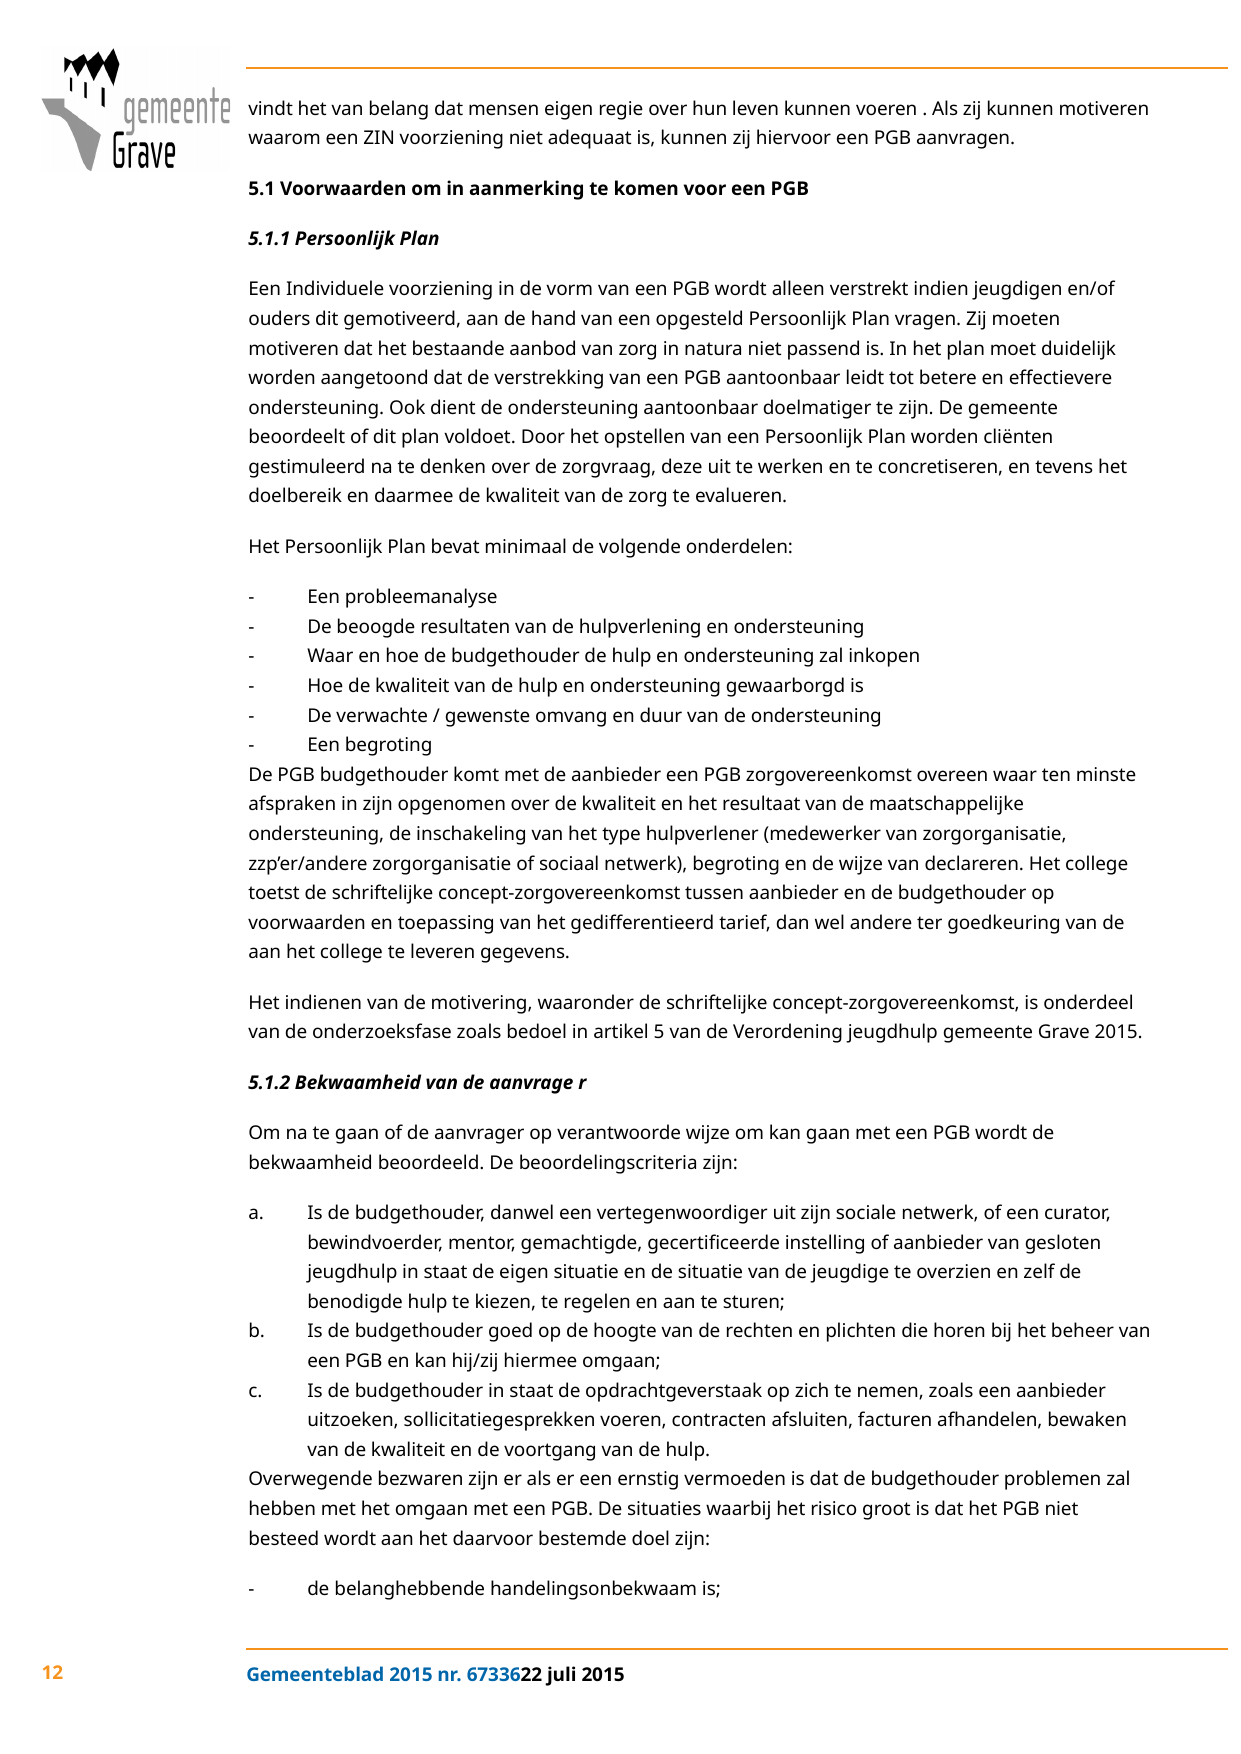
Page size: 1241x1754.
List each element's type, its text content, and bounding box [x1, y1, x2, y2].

text Het Persoonlijk Plan bevat minimaal de volgende onderdelen: [248, 533, 1152, 559]
list Een begroting [248, 731, 1152, 757]
list De beoogde resultaten van de hulpverlening en ondersteuning [248, 613, 1152, 639]
list Waar en hoe de budgethouder de hulp en ondersteuning zal inkopen [248, 643, 1152, 668]
list Een probleemanalyse [248, 583, 1152, 609]
text Een Individuele voorziening in de vorm van een PGB wordt alleen verstrekt indien jeugdigen en/of ouders dit gemotiveerd, aan de hand van een opgesteld Persoonlijk Plan vragen. Zij moeten motiveren dat het bestaande aanbod van zorg in natura niet passend is. In het plan moet duidelijk worden aangetoond dat de verstrekking van een PGB aantoonbaar leidt tot betere en effectievere ondersteuning. Ook dient de ondersteuning aantoonbaar doelmatiger te zijn. De gemeente beoordeelt of dit plan voldoet. Door het opstellen van een Persoonlijk Plan worden cliënten gestimuleerd na te denken over de zorgvraag, deze uit te werken en te concretiseren, en tevens het doelbereik en daarmee de kwaliteit van de zorg te evalueren. [248, 276, 1152, 508]
picture [41, 47, 231, 172]
list Hoe de kwaliteit van de hulp en ondersteuning gewaarborgd is [248, 672, 1152, 698]
list De verwachte / gewenste omvang en duur van de ondersteuning [248, 702, 1152, 728]
text Het indienen van de motivering, waaronder de schriftelijke concept-zorgovereenkomst, is onderdeel van de onderzoeksfase zoals bedoel in artikel 5 van de Verordening jeugdhulp gemeente Grave 2015. [248, 989, 1152, 1044]
text Om na te gaan of de aanvrager op verantwoorde wijze om kan gaan met een PGB wordt de bekwaamheid beoordeeld. De beoordelingscriteria zijn: [248, 1119, 1152, 1175]
text 5.1.2 Bekwaamheid van de aanvrage r [248, 1069, 1152, 1095]
text 5.1.1 Persoonlijk Plan [248, 225, 1152, 251]
list Is de budgethouder in staat de opdrachtgeverstaak op zich te nemen, zoals een aanbieder uitzoeken, sollicitatiegesprekken voeren, contracten afsluiten, facturen afhandelen, bewaken van de kwaliteit en de voortgang van de hulp. [248, 1377, 1152, 1462]
list Is de budgethouder goed op de hoogte van de rechten en plichten die horen bij het beheer van een PGB en kan hij/zij hiermee omgaan; [248, 1318, 1152, 1373]
text 5.1 Voorwaarden om in aanmerking te komen voor een PGB [248, 175, 1152, 201]
text vindt het van belang dat mensen eigen regie over hun leven kunnen voeren . Als zij kunnen motiveren waarom een ZIN voorziening niet adequaat is, kunnen zij hiervoor een PGB aanvragen. [248, 95, 1152, 150]
list de belanghebbende handelingsonbekwaam is; [248, 1575, 1152, 1601]
text Overwegende bezwaren zijn er als er een ernstig vermoeden is dat de budgethouder problemen zal hebben met het omgaan met een PGB. De situaties waarbij het risico groot is dat het PGB niet besteed wordt aan het daarvoor bestemde doel zijn: [248, 1466, 1152, 1551]
text De PGB budgethouder komt met de aanbieder een PGB zorgovereenkomst overeen waar ten minste afspraken in zijn opgenomen over de kwaliteit en het resultaat van de maatschappelijke ondersteuning, de inschakeling van het type hulpverlener (medewerker van zorgorganisatie, zzp’er/andere zorgorganisatie of sociaal netwerk), begroting en de wijze van declareren. Het college toetst de schriftelijke concept-zorgovereenkomst tussen aanbieder en de budgethouder op voorwaarden en toepassing van het gedifferentieerd tarief, dan wel andere ter goedkeuring van de aan het college te leveren gegevens. [248, 761, 1152, 964]
list Is de budgethouder, danwel een vertegenwoordiger uit zijn sociale netwerk, of een curator, bewindvoerder, mentor, gemachtigde, gecertificeerde instelling of aanbieder van gesloten jeugdhulp in staat de eigen situatie en de situatie van de jeugdige te overzien en zelf de benodigde hulp te kiezen, te regelen en aan te sturen; [248, 1199, 1152, 1314]
